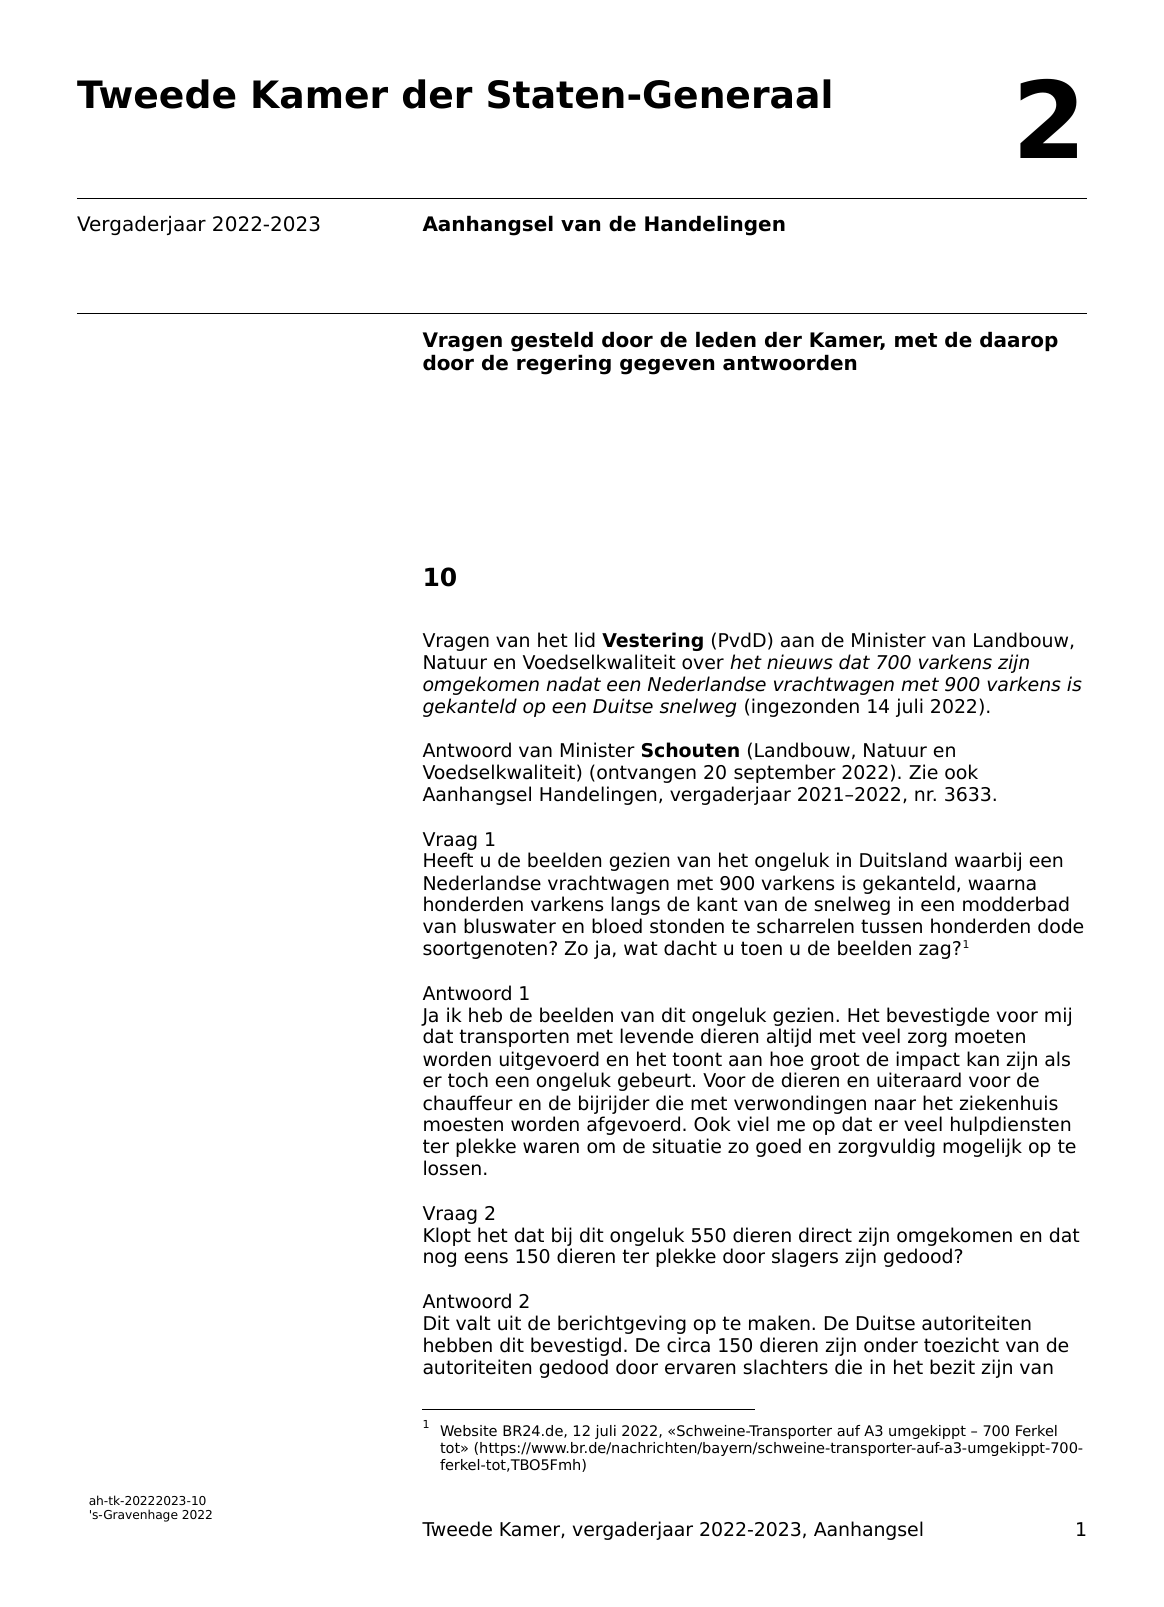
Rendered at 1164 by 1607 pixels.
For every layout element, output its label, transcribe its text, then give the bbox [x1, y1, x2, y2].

text Vraag 2 [422, 1202, 1087, 1224]
table_cell Aanhangsel van de Handelingen [422, 199, 1087, 313]
table_cell [77, 314, 422, 375]
text ah-tk-20222023-10 [88, 1494, 323, 1508]
table_header Tweede Kamer der Staten-Generaal [77, 59, 886, 198]
text 's-Gravenhage 2022 [88, 1508, 323, 1522]
text Ja ik heb de beelden van dit ongeluk gezien. Het bevestigde voor mij dat transporten met levende dieren altijd met veel zorg moeten worden uitgevoerd en het toont aan hoe groot de impact kan zijn als er toch een ongeluk gebeurt. Voor de dieren en uiteraard voor de chauffeur en de bijrijder die met verwondingen naar het ziekenhuis moesten worden afgevoerd. Ook viel me op dat er veel hulpdiensten ter plekke waren om de situatie zo goed en zorgvuldig mogelijk op te lossen. [422, 1004, 1087, 1180]
text Heeft u de beelden gezien van het ongeluk in Duitsland waarbij een Nederlandse vrachtwagen met 900 varkens is gekanteld, waarna honderden varkens langs de kant van de snelweg in een modderbad van bluswater en bloed stonden te scharrelen tussen honderden dode soortgenoten? Zo ja, wat dacht u toen u de beelden zag? [422, 850, 1087, 960]
text Dit valt uit de berichtgeving op te maken. De Duitse autoriteiten hebben dit bevestigd. De circa 150 dieren zijn onder toezicht van de autoriteiten gedood door ervaren slachters die in het bezit zijn van [422, 1313, 1087, 1378]
table_cell Vergaderjaar 2022-2023 [77, 199, 422, 313]
text Antwoord van Minister Schouten (Landbouw, Natuur en Voedselkwaliteit) (ontvangen 20 september 2022). Zie ook Aanhangsel Handelingen, vergaderjaar 2021–2022, nr. 3633. [422, 740, 1087, 806]
text Antwoord 2 [422, 1291, 1087, 1313]
text Vragen van het lid Vestering (PvdD) aan de Minister van Landbouw, Natuur en Voedselkwaliteit over het nieuws dat 700 varkens zijn omgekomen nadat een Nederlandse vrachtwagen met 900 varkens is gekanteld op een Duitse snelweg (ingezonden 14 juli 2022). [422, 630, 1087, 718]
text Website BR24.de, 12 juli 2022, «Schweine-Transporter auf A3 umgekippt – 700 Ferkel tot» (https://www.br.de/nachrichten/bayern/schweine-transporter-auf-a3-umgekippt-700-ferkel-tot,TBO5Fmh) [422, 1418, 1087, 1474]
table_cell Vragen gesteld door de leden der Kamer, met de daarop door de regering gegeven antwoorden [422, 314, 1087, 375]
text Klopt het dat bij dit ongeluk 550 dieren direct zijn omgekomen en dat nog eens 150 dieren ter plekke door slagers zijn gedood? [422, 1224, 1087, 1268]
text Antwoord 1 [422, 982, 1087, 1004]
table_header 2 [886, 59, 1087, 198]
text Vraag 1 [422, 828, 1087, 850]
text 10 [422, 563, 1087, 592]
